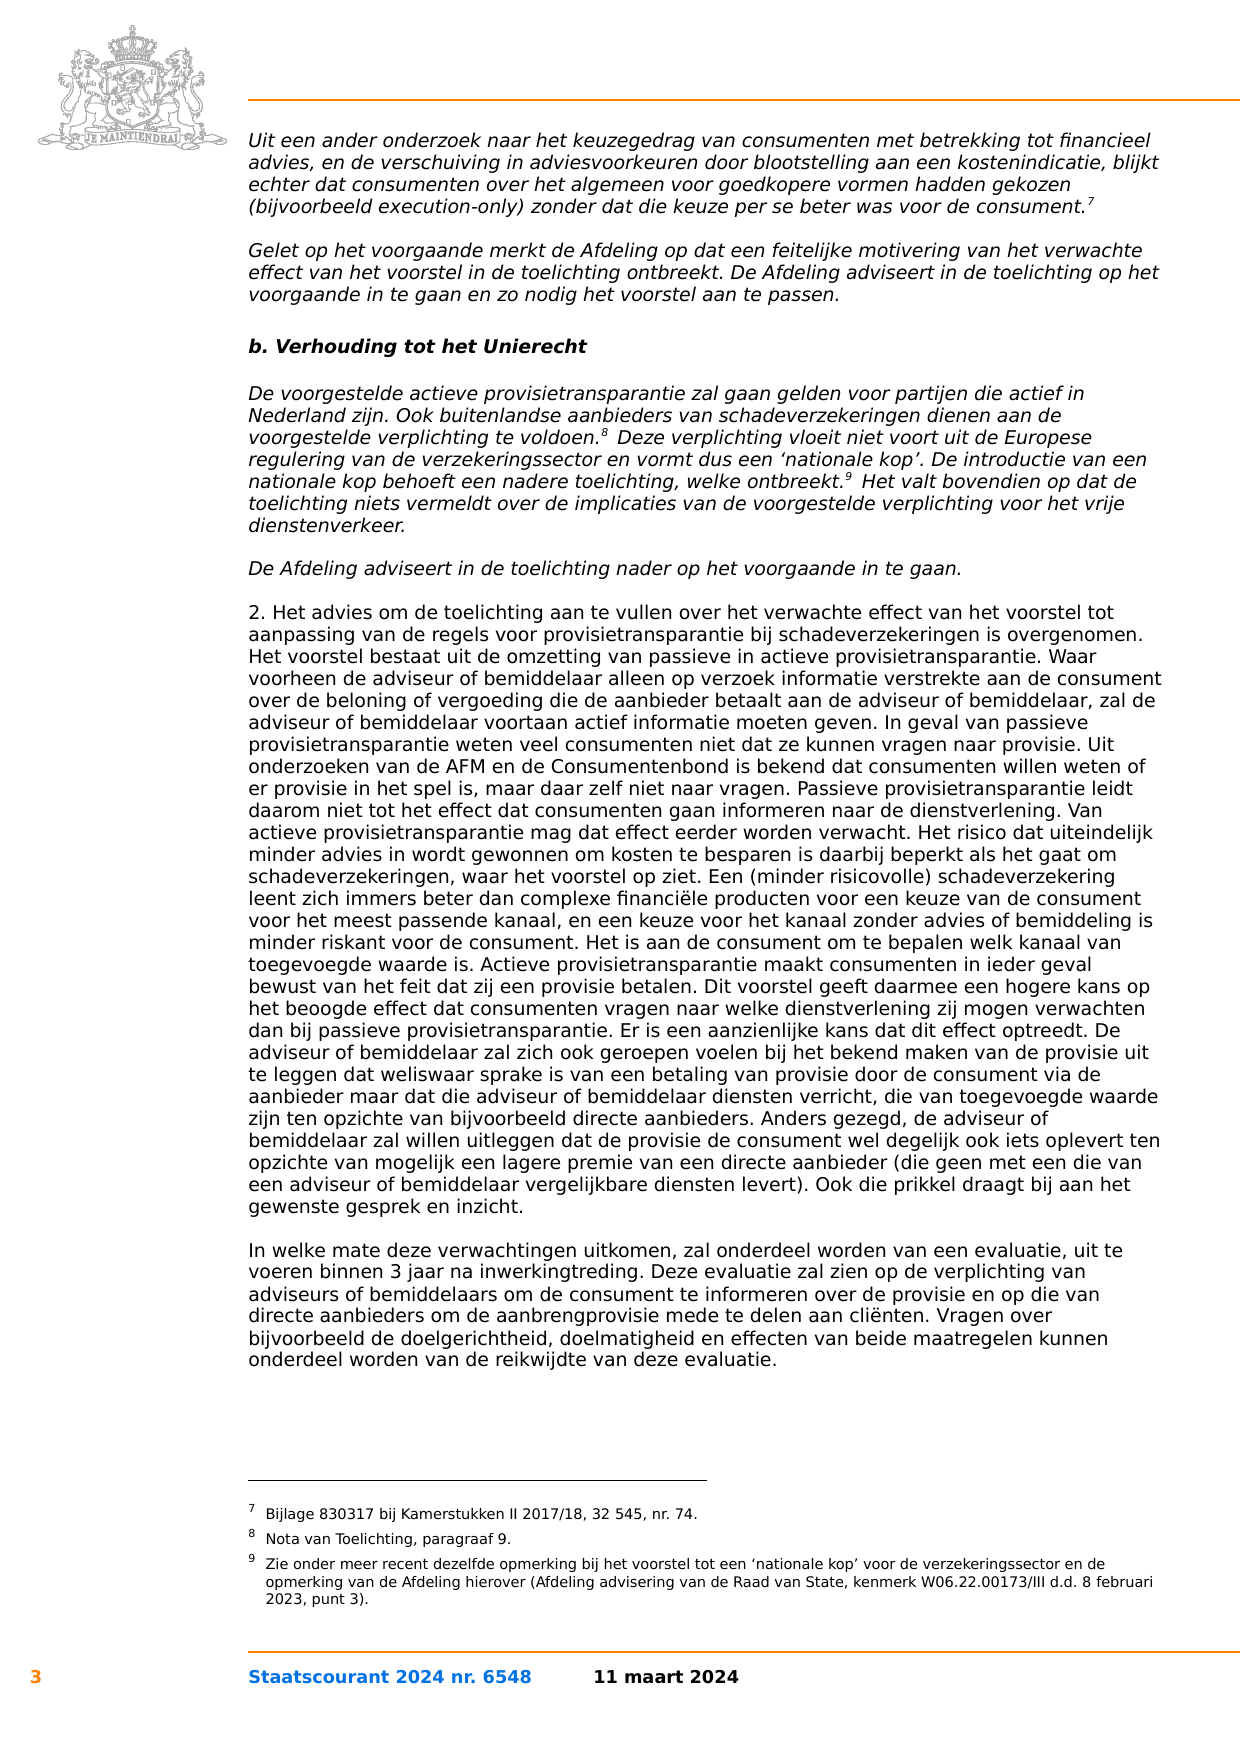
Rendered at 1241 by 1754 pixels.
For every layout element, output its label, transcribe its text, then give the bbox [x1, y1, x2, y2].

text Gelet op het voorgaande merkt de Afdeling op dat een feitelijke motivering van het verwachte effect van het voorstel in de toelichting ontbreekt. De Afdeling adviseert in de toelichting op het voorgaande in te gaan en zo nodig het voorstel aan te passen. [248, 240, 1163, 306]
picture [38, 25, 227, 150]
text Uit een ander onderzoek naar het keuzegedrag van consumenten met betrekking tot financieel advies, en de verschuiving in adviesvoorkeuren door blootstelling aan een kostenindicatie, blijkt echter dat consumenten over het algemeen voor goedkopere vormen hadden gekozen (bijvoorbeeld execution-only) zonder dat die keuze per se beter was voor de consument. [248, 130, 1163, 218]
text Bijlage 830317 bij Kamerstukken II 2017/18, 32 545, nr. 74. [248, 1502, 1163, 1524]
text 2. Het advies om de toelichting aan te vullen over het verwachte effect van het voorstel tot aanpassing van de regels voor provisietransparantie bij schadeverzekeringen is overgenomen. Het voorstel bestaat uit de omzetting van passieve in actieve provisietransparantie. Waar voorheen de adviseur of bemiddelaar alleen op verzoek informatie verstrekte aan de consument over de beloning of vergoeding die de aanbieder betaalt aan de adviseur of bemiddelaar, zal de adviseur of bemiddelaar voortaan actief informatie moeten geven. In geval van passieve provisietransparantie weten veel consumenten niet dat ze kunnen vragen naar provisie. Uit onderzoeken van de AFM en de Consumentenbond is bekend dat consumenten willen weten of er provisie in het spel is, maar daar zelf niet naar vragen. Passieve provisietransparantie leidt daarom niet tot het effect dat consumenten gaan informeren naar de dienstverlening. Van actieve provisietransparantie mag dat effect eerder worden verwacht. Het risico dat uiteindelijk minder advies in wordt gewonnen om kosten te besparen is daarbij beperkt als het gaat om schadeverzekeringen, waar het voorstel op ziet. Een (minder risicovolle) schadeverzekering leent zich immers beter dan complexe financiële producten voor een keuze van de consument voor het meest passende kanaal, en een keuze voor het kanaal zonder advies of bemiddeling is minder riskant voor de consument. Het is aan de consument om te bepalen welk kanaal van toegevoegde waarde is. Actieve provisietransparantie maakt consumenten in ieder geval bewust van het feit dat zij een provisie betalen. Dit voorstel geeft daarmee een hogere kans op het beoogde effect dat consumenten vragen naar welke dienstverlening zij mogen verwachten dan bij passieve provisietransparantie. Er is een aanzienlijke kans dat dit effect optreedt. De adviseur of bemiddelaar zal zich ook geroepen voelen bij het bekend maken van de provisie uit te leggen dat weliswaar sprake is van een betaling van provisie door de consument via de aanbieder maar dat die adviseur of bemiddelaar diensten verricht, die van toegevoegde waarde zijn ten opzichte van bijvoorbeeld directe aanbieders. Anders gezegd, de adviseur of bemiddelaar zal willen uitleggen dat de provisie de consument wel degelijk ook iets oplevert ten opzichte van mogelijk een lagere premie van een directe aanbieder (die geen met een die van een adviseur of bemiddelaar vergelijkbare diensten levert). Ook die prikkel draagt bij aan het gewenste gesprek en inzicht. [248, 602, 1163, 1218]
text De Afdeling adviseert in de toelichting nader op het voorgaande in te gaan. [248, 558, 1163, 580]
text De voorgestelde actieve provisietransparantie zal gaan gelden voor partijen die actief in Nederland zijn. Ook buitenlandse aanbieders van schadeverzekeringen dienen aan de voorgestelde verplichting te voldoen. Deze verplichting vloeit niet voort uit de Europese regulering van de verzekeringssector en vormt dus een ‘nationale kop’. De introductie van een nationale kop behoeft een nadere toelichting, welke ontbreekt. Het valt bovendien op dat de toelichting niets vermeldt over de implicaties van de voorgestelde verplichting voor het vrije dienstenverkeer. [248, 383, 1163, 536]
subtitle b. Verhouding tot het Unierecht [248, 336, 1163, 358]
text Nota van Toelichting, paragraaf 9. [248, 1527, 1163, 1549]
text Zie onder meer recent dezelfde opmerking bij het voorstel tot een ‘nationale kop’ voor de verzekeringssector en de opmerking van de Afdeling hierover (Afdeling advisering van de Raad van State, kenmerk W06.22.00173/III d.d. 8 februari 2023, punt 3). [248, 1552, 1163, 1608]
text In welke mate deze verwachtingen uitkomen, zal onderdeel worden van een evaluatie, uit te voeren binnen 3 jaar na inwerkingtreding. Deze evaluatie zal zien op de verplichting van adviseurs of bemiddelaars om de consument te informeren over de provisie en op die van directe aanbieders om de aanbrengprovisie mede te delen aan cliënten. Vragen over bijvoorbeeld de doelgerichtheid, doelmatigheid en effecten van beide maatregelen kunnen onderdeel worden van de reikwijdte van deze evaluatie. [248, 1239, 1163, 1371]
